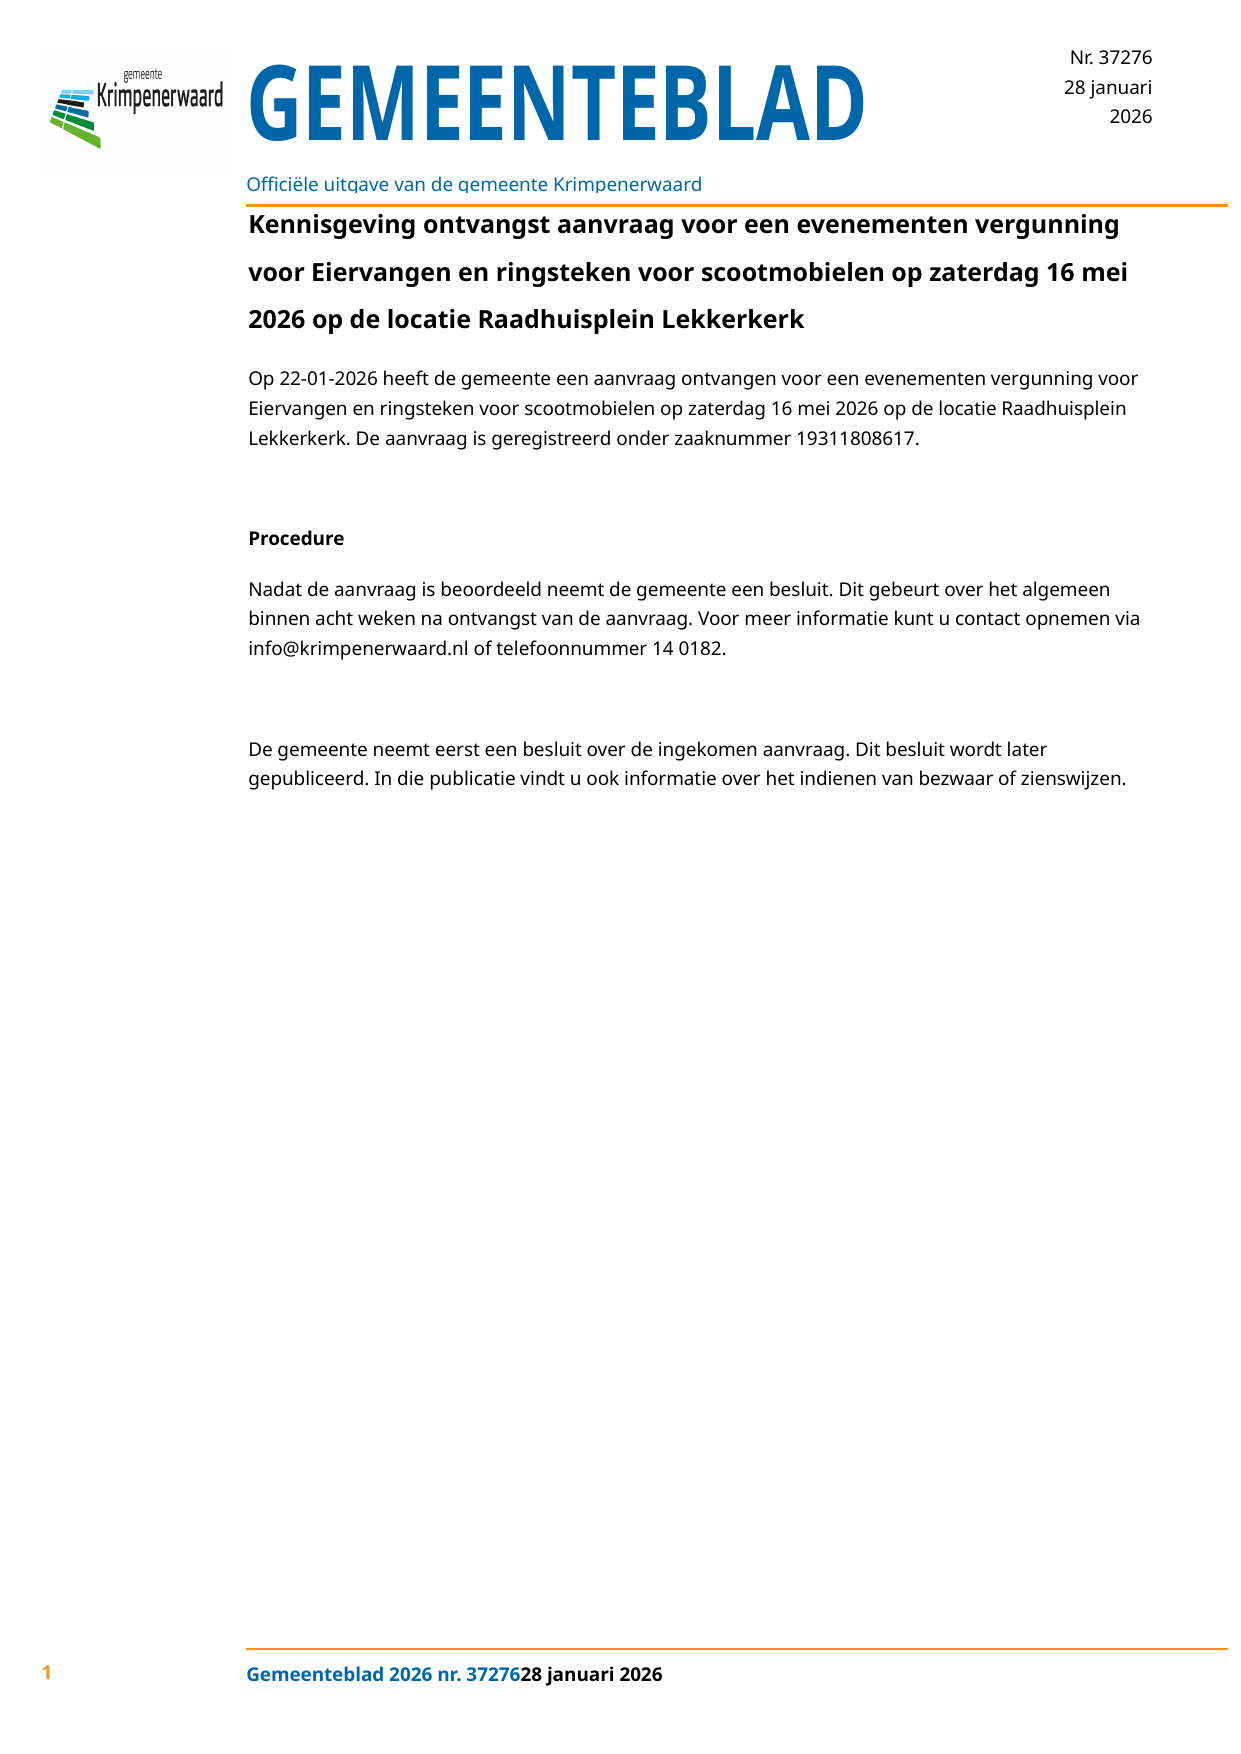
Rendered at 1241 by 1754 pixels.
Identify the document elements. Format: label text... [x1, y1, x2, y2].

picture [41, 47, 231, 172]
text Op 22-01-2026 heeft de gemeente een aanvraag ontvangen voor een evenementen vergunning voor Eiervangen en ringsteken voor scootmobielen op zaterdag 16 mei 2026 op de locatie Raadhuisplein Lekkerkerk. De aanvraag is geregistreerd onder zaaknummer 19311808617. [248, 366, 1152, 450]
text Procedure [248, 526, 1152, 551]
text Nadat de aanvraag is beoordeeld neemt de gemeente een besluit. Dit gebeurt over het algemeen binnen acht weken na ontvangst van de aanvraag. Voor meer informatie kunt u contact opnemen via info@krimpenerwaard.nl of telefoonnummer 14 0182. [248, 576, 1152, 661]
text Kennisgeving ontvangst aanvraag voor een evenementen vergunning voor Eiervangen en ringsteken voor scootmobielen op zaterdag 16 mei 2026 op de locatie Raadhuisplein Lekkerkerk [248, 207, 1152, 336]
text De gemeente neemt eerst een besluit over de ingekomen aanvraag. Dit besluit wordt later gepubliceerd. In die publicatie vindt u ook informatie over het indienen van bezwaar of zienswijzen. [248, 736, 1152, 791]
